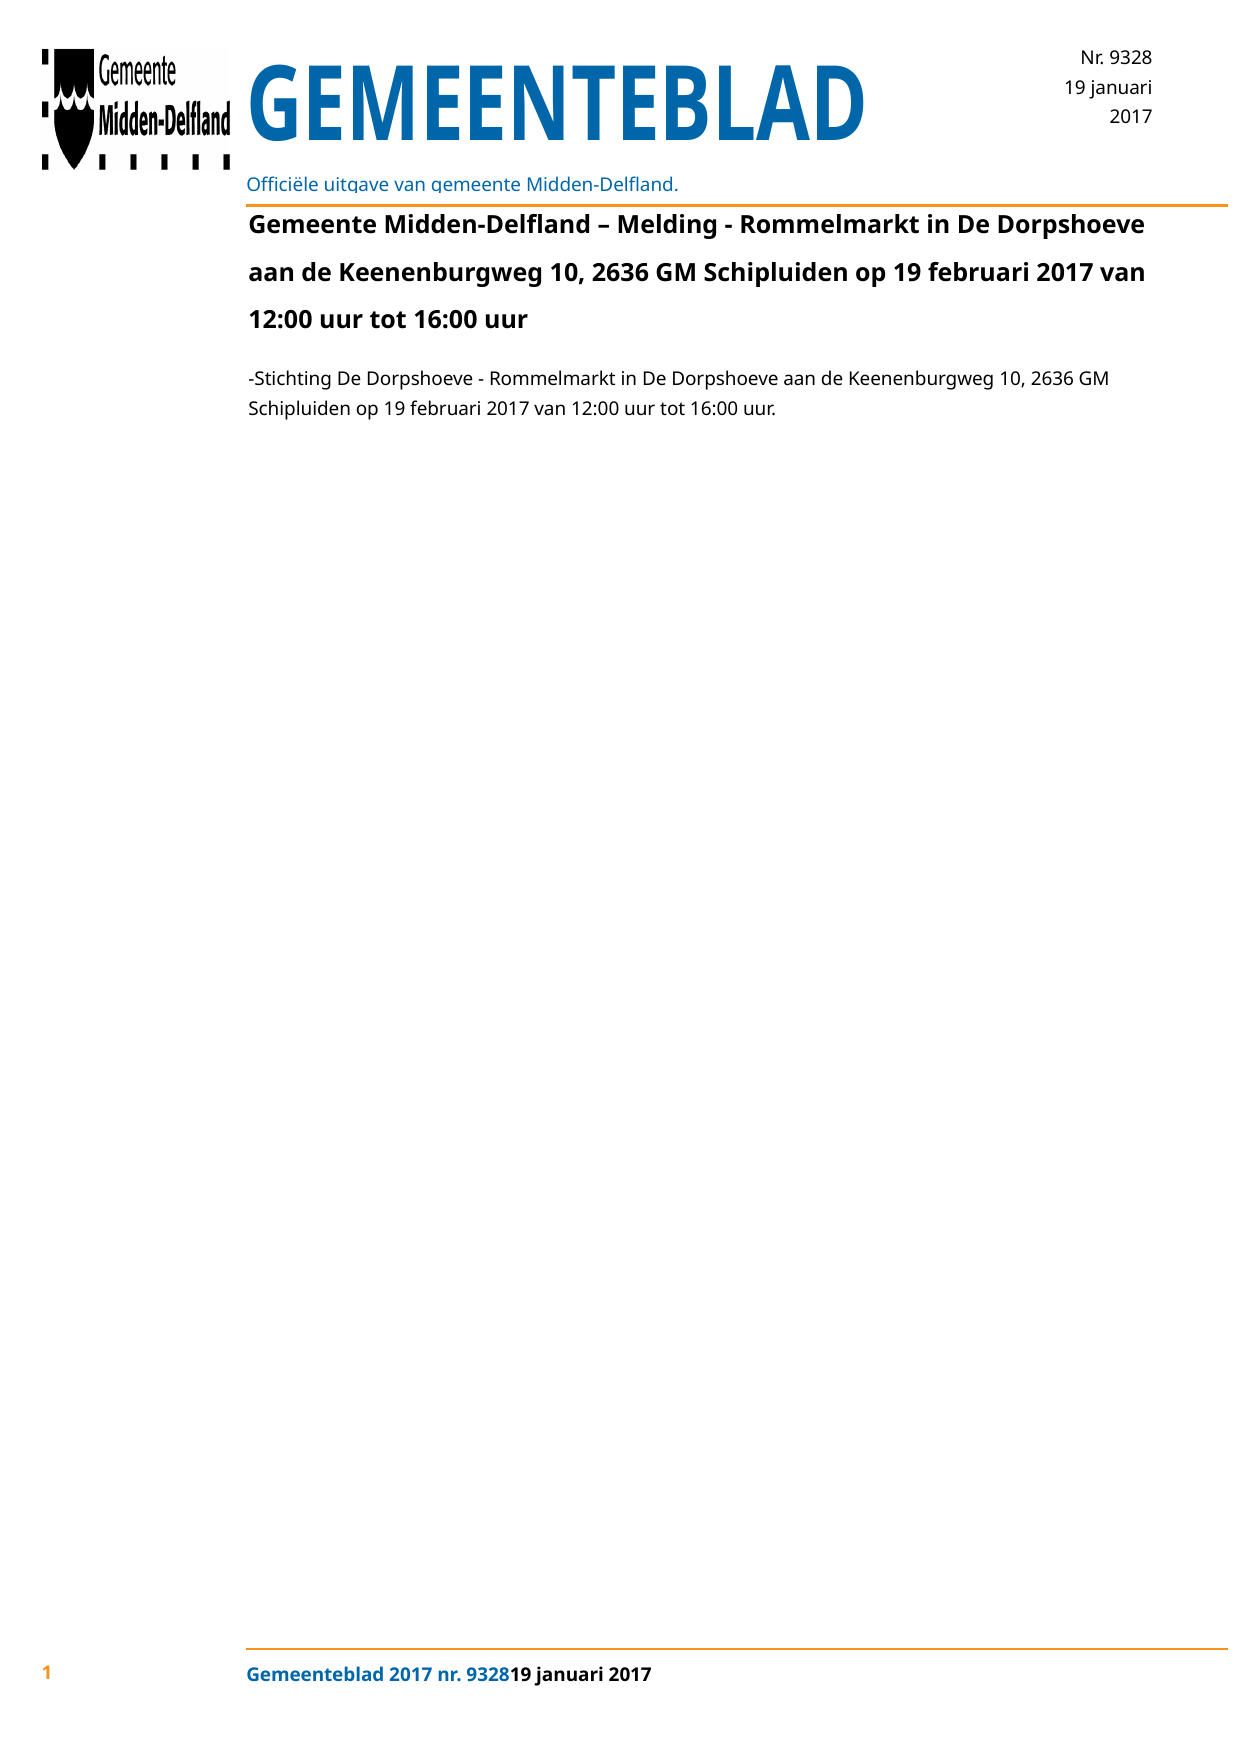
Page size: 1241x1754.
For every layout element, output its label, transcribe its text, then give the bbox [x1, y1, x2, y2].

text Gemeente Midden-Delfland – Melding - Rommelmarkt in De Dorpshoeve aan de Keenenburgweg 10, 2636 GM Schipluiden op 19 februari 2017 van 12:00 uur tot 16:00 uur [248, 207, 1152, 336]
picture [41, 47, 231, 172]
text -Stichting De Dorpshoeve - Rommelmarkt in De Dorpshoeve aan de Keenenburgweg 10, 2636 GM Schipluiden op 19 februari 2017 van 12:00 uur tot 16:00 uur. [248, 366, 1152, 421]
